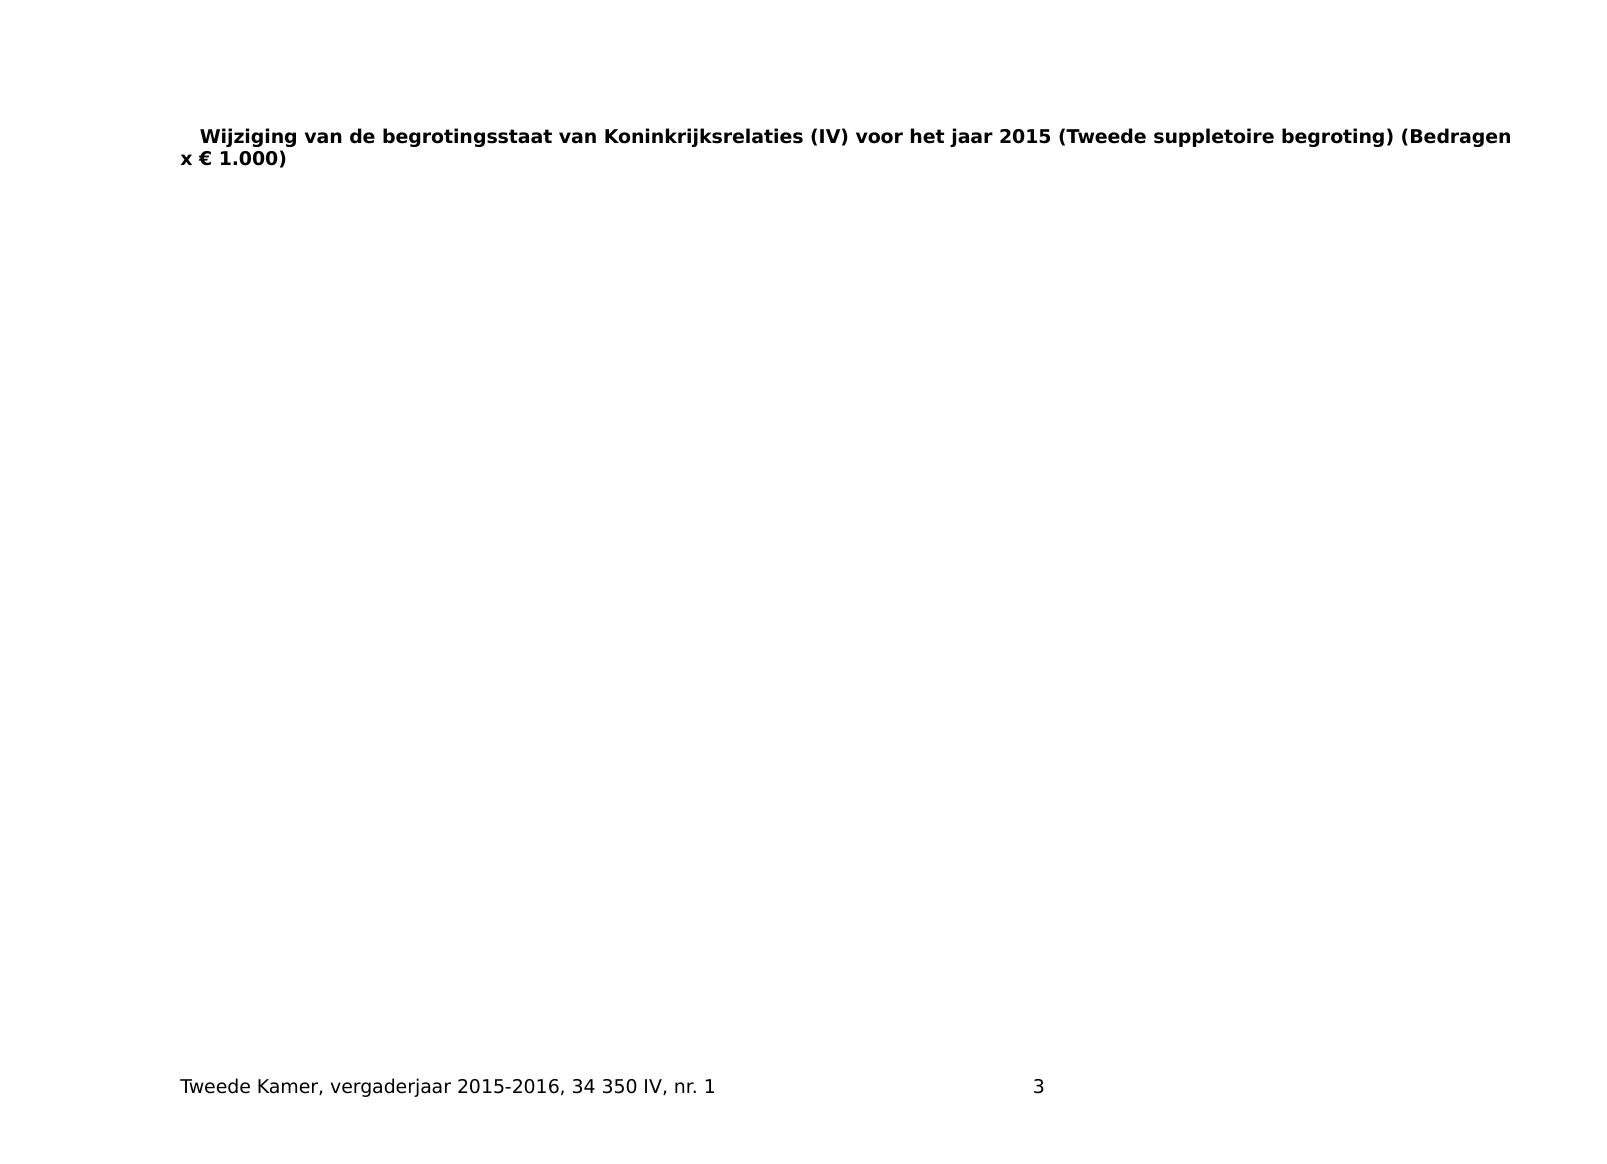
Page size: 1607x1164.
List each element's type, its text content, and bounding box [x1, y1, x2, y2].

text Wijziging van de begrotingsstaat van Koninkrijksrelaties (IV) voor het jaar 2015 (Tweede suppletoire begroting) (Bedragen x € 1.000) [180, 126, 1529, 169]
